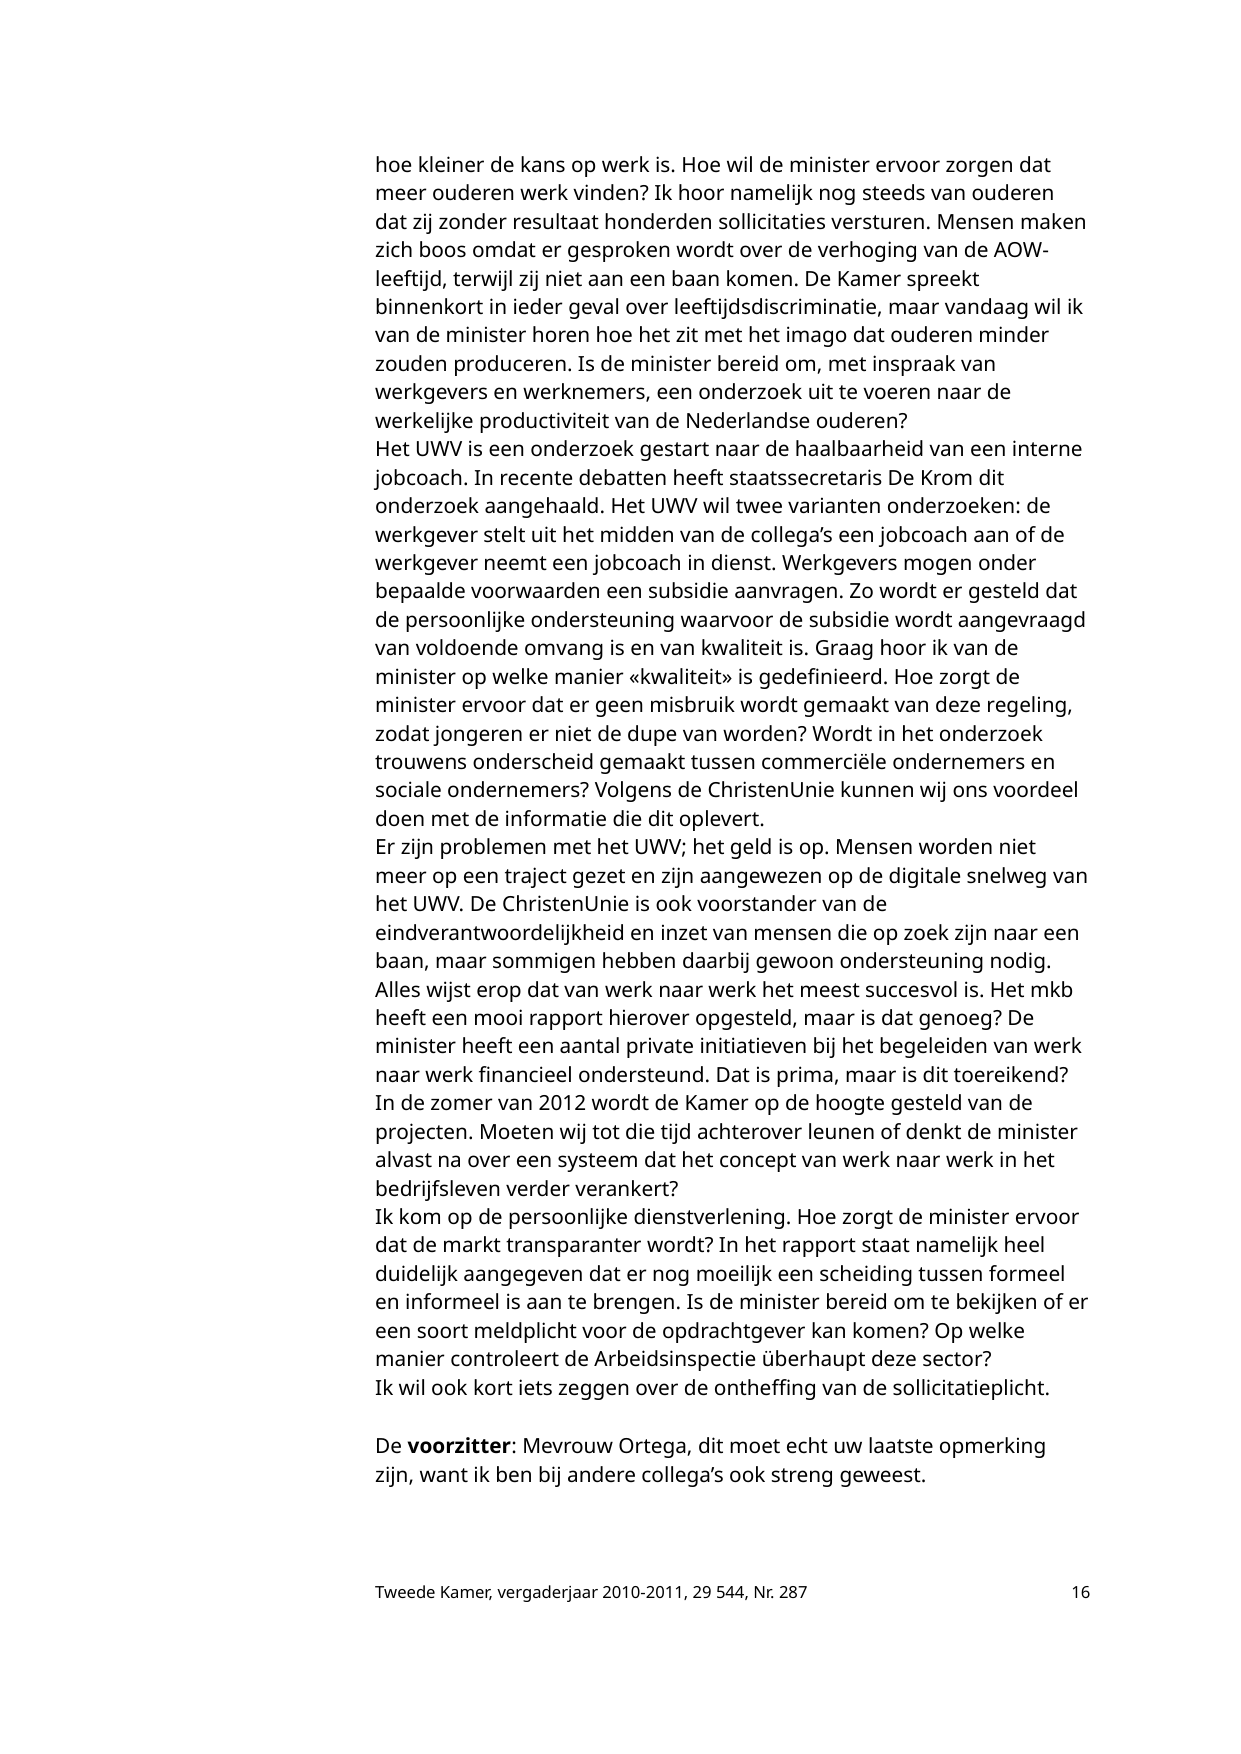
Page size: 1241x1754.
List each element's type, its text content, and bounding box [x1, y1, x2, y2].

text Het UWV is een onderzoek gestart naar de haalbaarheid van een interne jobcoach. In recente debatten heeft staatssecretaris De Krom dit onderzoek aangehaald. Het UWV wil twee varianten onderzoeken: de werkgever stelt uit het midden van de collega’s een jobcoach aan of de werkgever neemt een jobcoach in dienst. Werkgevers mogen onder bepaalde voorwaarden een subsidie aanvragen. Zo wordt er gesteld dat de persoonlijke ondersteuning waarvoor de subsidie wordt aangevraagd van voldoende omvang is en van kwaliteit is. Graag hoor ik van de minister op welke manier «kwaliteit» is gedefinieerd. Hoe zorgt de minister ervoor dat er geen misbruik wordt gemaakt van deze regeling, zodat jongeren er niet de dupe van worden? Wordt in het onderzoek trouwens onderscheid gemaakt tussen commerciële ondernemers en sociale ondernemers? Volgens de ChristenUnie kunnen wij ons voordeel doen met de informatie die dit oplevert. [375, 434, 1090, 832]
text De voorzitter: Mevrouw Ortega, dit moet echt uw laatste opmerking zijn, want ik ben bij andere collega’s ook streng geweest. [375, 1431, 1090, 1488]
text hoe kleiner de kans op werk is. Hoe wil de minister ervoor zorgen dat meer ouderen werk vinden? Ik hoor namelijk nog steeds van ouderen dat zij zonder resultaat honderden sollicitaties versturen. Mensen maken zich boos omdat er gesproken wordt over de verhoging van de AOW-leeftijd, terwijl zij niet aan een baan komen. De Kamer spreekt binnenkort in ieder geval over leeftijdsdiscriminatie, maar vandaag wil ik van de minister horen hoe het zit met het imago dat ouderen minder zouden produceren. Is de minister bereid om, met inspraak van werkgevers en werknemers, een onderzoek uit te voeren naar de werkelijke productiviteit van de Nederlandse ouderen? [375, 150, 1090, 434]
text Ik wil ook kort iets zeggen over de ontheffing van de sollicitatieplicht. [375, 1373, 1090, 1401]
text Er zijn problemen met het UWV; het geld is op. Mensen worden niet meer op een traject gezet en zijn aangewezen op de digitale snelweg van het UWV. De ChristenUnie is ook voorstander van de eindverantwoordelijkheid en inzet van mensen die op zoek zijn naar een baan, maar sommigen hebben daarbij gewoon ondersteuning nodig. Alles wijst erop dat van werk naar werk het meest succesvol is. Het mkb heeft een mooi rapport hierover opgesteld, maar is dat genoeg? De minister heeft een aantal private initiatieven bij het begeleiden van werk naar werk financieel ondersteund. Dat is prima, maar is dit toereikend? In de zomer van 2012 wordt de Kamer op de hoogte gesteld van de projecten. Moeten wij tot die tijd achterover leunen of denkt de minister alvast na over een systeem dat het concept van werk naar werk in het bedrijfsleven verder verankert? [375, 832, 1090, 1202]
text Ik kom op de persoonlijke dienstverlening. Hoe zorgt de minister ervoor dat de markt transparanter wordt? In het rapport staat namelijk heel duidelijk aangegeven dat er nog moeilijk een scheiding tussen formeel en informeel is aan te brengen. Is de minister bereid om te bekijken of er een soort meldplicht voor de opdrachtgever kan komen? Op welke manier controleert de Arbeidsinspectie überhaupt deze sector? [375, 1202, 1090, 1373]
